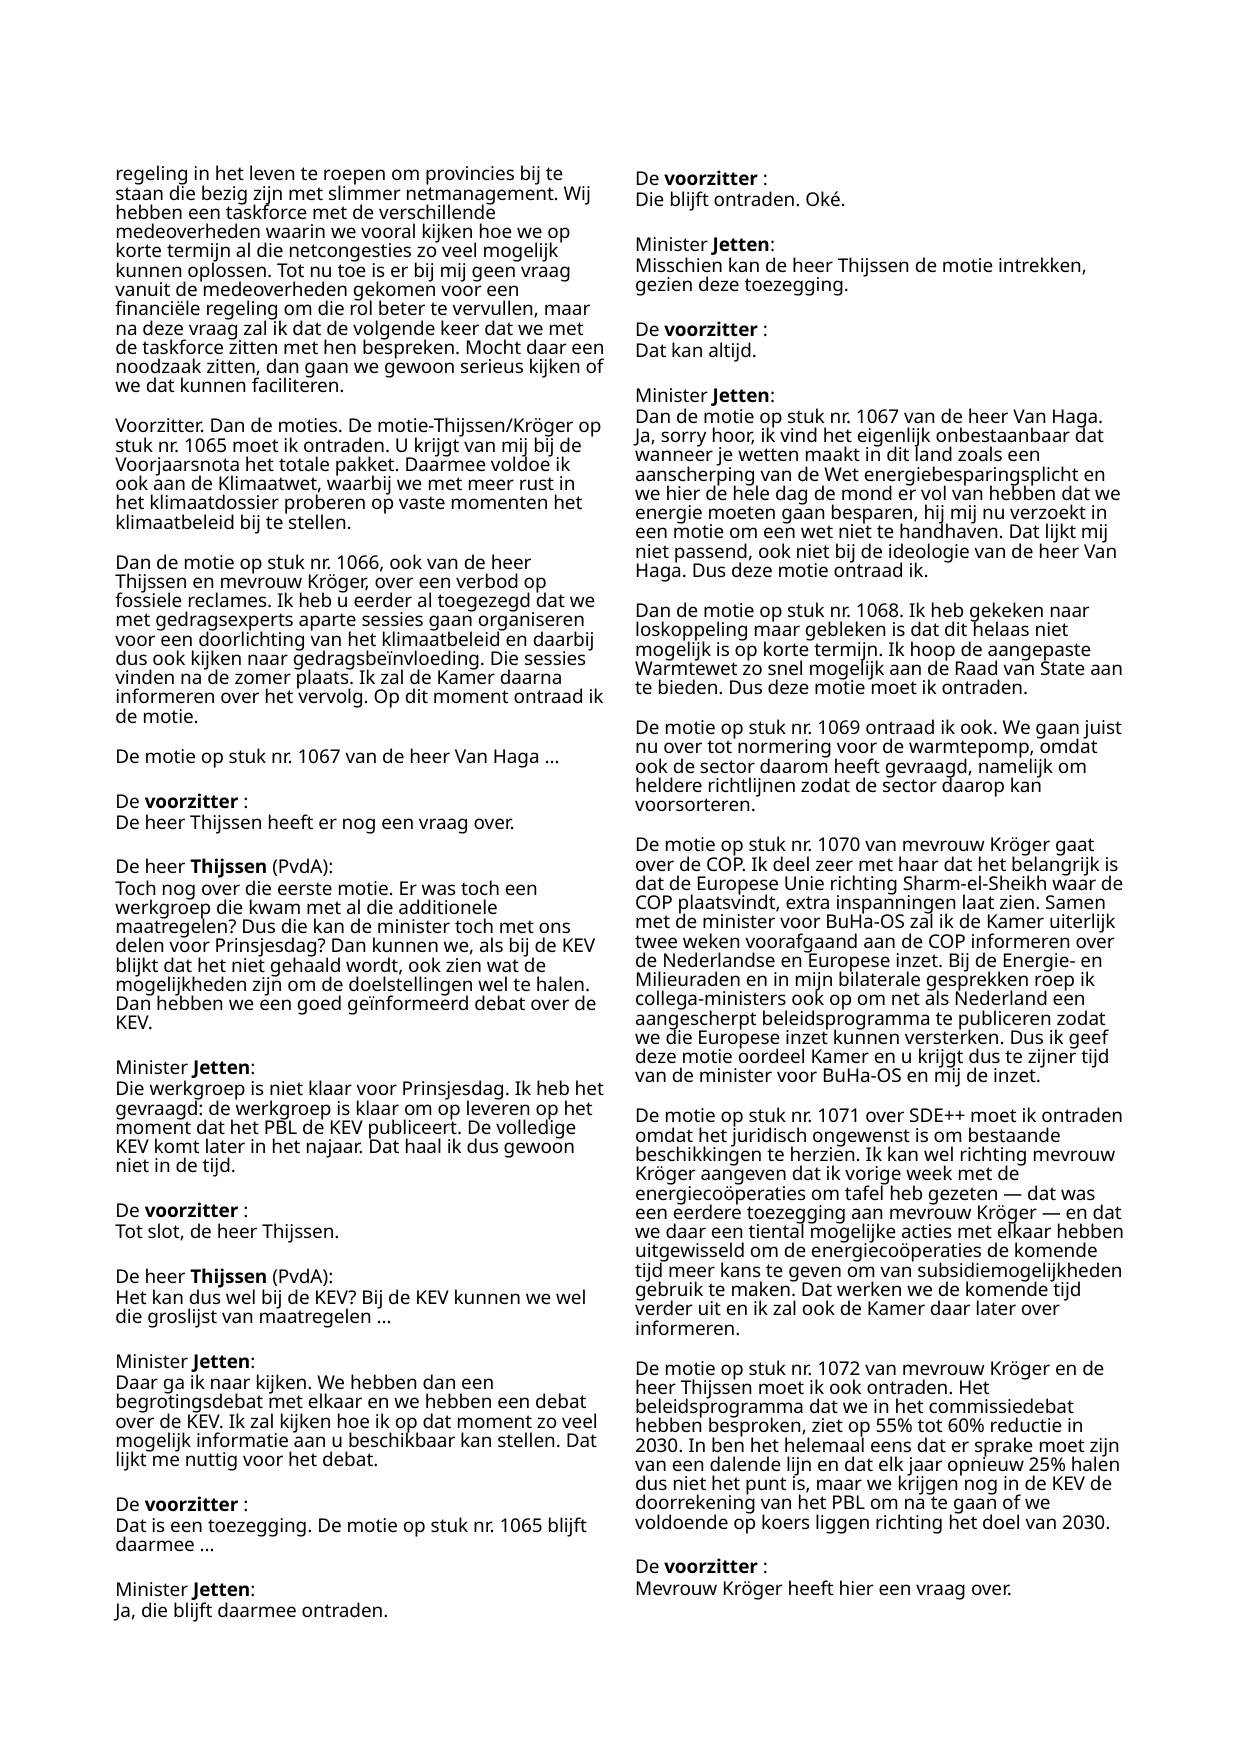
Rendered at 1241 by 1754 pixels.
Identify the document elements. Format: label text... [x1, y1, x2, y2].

text De motie op stuk nr. 1072 van mevrouw Kröger en de heer Thijssen moet ik ook ontraden. Het beleidsprogramma dat we in het commissiedebat hebben besproken, ziet op 55% tot 60% reductie in 2030. In ben het helemaal eens dat er sprake moet zijn van een dalende lijn en dat elk jaar opnieuw 25% halen dus niet het punt is, maar we krijgen nog in de KEV de doorrekening van het PBL om na te gaan of we voldoende op koers liggen richting het doel van 2030. [635, 1359, 1125, 1533]
text De voorzitter : [635, 165, 1125, 191]
text Toch nog over die eerste motie. Er was toch een werkgroep die kwam met al die additionele maatregelen? Dus die kan de minister toch met ons delen voor Prinsjesdag? Dan kunnen we, als bij de KEV blijkt dat het niet gehaald wordt, ook zien wat de mogelijkheden zijn om de doelstellingen wel te halen. Dan hebben we een goed geïnformeerd debat over de KEV. [115, 879, 605, 1034]
text Minister Jetten: [635, 382, 1125, 408]
text De heer Thijssen (PvdA): [115, 1263, 605, 1289]
text De voorzitter : [635, 1554, 1125, 1579]
text Voorzitter. Dan de moties. De motie-Thijssen/Kröger op stuk nr. 1065 moet ik ontraden. U krijgt van mij bij de Voorjaarsnota het totale pakket. Daarmee voldoe ik ook aan de Klimaatwet, waarbij we met meer rust in het klimaatdossier proberen op vaste momenten het klimaatbeleid bij te stellen. [115, 417, 605, 533]
text Die blijft ontraden. Oké. [635, 191, 1125, 210]
text Misschien kan de heer Thijssen de motie intrekken, gezien deze toezegging. [635, 257, 1125, 296]
text De voorzitter : [115, 1491, 605, 1517]
text Dan de motie op stuk nr. 1067 van de heer Van Haga. Ja, sorry hoor, ik vind het eigenlijk onbestaanbaar dat wanneer je wetten maakt in dit land zoals een aanscherping van de Wet energiebesparingsplicht en we hier de hele dag de mond er vol van hebben dat we energie moeten gaan besparen, hij mij nu verzoekt in een motie om een wet niet te handhaven. Dat lijkt mij niet passend, ook niet bij de ideologie van de heer Van Haga. Dus deze motie ontraad ik. [635, 408, 1125, 581]
text Dat kan altijd. [635, 342, 1125, 361]
text Minister Jetten: [115, 1054, 605, 1080]
text De motie op stuk nr. 1070 van mevrouw Kröger gaat over de COP. Ik deel zeer met haar dat het belangrijk is dat de Europese Unie richting Sharm-el-Sheikh waar de COP plaatsvindt, extra inspanningen laat zien. Samen met de minister voor BuHa-OS zal ik de Kamer uiterlijk twee weken voorafgaand aan de COP informeren over de Nederlandse en Europese inzet. Bij de Energie- en Milieuraden en in mijn bilaterale gesprekken roep ik collega-ministers ook op om net als Nederland een aangescherpt beleidsprogramma te publiceren zodat we die Europese inzet kunnen versterken. Dus ik geef deze motie oordeel Kamer en u krijgt dus te zijner tijd van de minister voor BuHa-OS en mij de inzet. [635, 836, 1125, 1087]
text Die werkgroep is niet klaar voor Prinsjesdag. Ik heb het gevraagd: de werkgroep is klaar om op leveren op het moment dat het PBL de KEV publiceert. De volledige KEV komt later in het najaar. Dat haal ik dus gewoon niet in de tijd. [115, 1080, 605, 1177]
text Dan de motie op stuk nr. 1066, ook van de heer Thijssen en mevrouw Kröger, over een verbod op fossiele reclames. Ik heb u eerder al toegezegd dat we met gedragsexperts aparte sessies gaan organiseren voor een doorlichting van het klimaatbeleid en daarbij dus ook kijken naar gedragsbeïnvloeding. Die sessies vinden na de zomer plaats. Ik zal de Kamer daarna informeren over het vervolg. Op dit moment ontraad ik de motie. [115, 554, 605, 727]
text Minister Jetten: [115, 1576, 605, 1602]
text Tot slot, de heer Thijssen. [115, 1223, 605, 1242]
text De voorzitter : [635, 316, 1125, 342]
text regeling in het leven te roepen om provincies bij te staan die bezig zijn met slimmer netmanagement. Wij hebben een taskforce met de verschillende medeoverheden waarin we vooral kijken hoe we op korte termijn al die netcongesties zo veel mogelijk kunnen oplossen. Tot nu toe is er bij mij geen vraag vanuit de medeoverheden gekomen voor een financiële regeling om die rol beter te vervullen, maar na deze vraag zal ik dat de volgende keer dat we met de taskforce zitten met hen bespreken. Mocht daar een noodzaak zitten, dan gaan we gewoon serieus kijken of we dat kunnen faciliteren. [115, 165, 605, 397]
text De voorzitter : [115, 1197, 605, 1223]
text De motie op stuk nr. 1069 ontraad ik ook. We gaan juist nu over tot normering voor de warmtepomp, omdat ook de sector daarom heeft gevraagd, namelijk om heldere richtlijnen zodat de sector daarop kan voorsorteren. [635, 719, 1125, 816]
text Dat is een toezegging. De motie op stuk nr. 1065 blijft daarmee … [115, 1517, 605, 1556]
text Ja, die blijft daarmee ontraden. [115, 1602, 605, 1621]
text Dan de motie op stuk nr. 1068. Ik heb gekeken naar loskoppeling maar gebleken is dat dit helaas niet mogelijk is op korte termijn. Ik hoop de aangepaste Warmtewet zo snel mogelijk aan de Raad van State aan te bieden. Dus deze motie moet ik ontraden. [635, 602, 1125, 698]
text Daar ga ik naar kijken. We hebben dan een begrotingsdebat met elkaar en we hebben een debat over de KEV. Ik zal kijken hoe ik op dat moment zo veel mogelijk informatie aan u beschikbaar kan stellen. Dat lijkt me nuttig voor het debat. [115, 1374, 605, 1470]
text De voorzitter : [115, 788, 605, 814]
text De motie op stuk nr. 1067 van de heer Van Haga … [115, 748, 605, 767]
text De motie op stuk nr. 1071 over SDE++ moet ik ontraden omdat het juridisch ongewenst is om bestaande beschikkingen te herzien. Ik kan wel richting mevrouw Kröger aangeven dat ik vorige week met de energiecoöperaties om tafel heb gezeten — dat was een eerdere toezegging aan mevrouw Kröger — en dat we daar een tiental mogelijke acties met elkaar hebben uitgewisseld om de energiecoöperaties de komende tijd meer kans te geven om van subsidiemogelijkheden gebruik te maken. Dat werken we de komende tijd verder uit en ik zal ook de Kamer daar later over informeren. [635, 1107, 1125, 1339]
text Minister Jetten: [115, 1348, 605, 1374]
text Minister Jetten: [635, 231, 1125, 257]
text De heer Thijssen heeft er nog een vraag over. [115, 814, 605, 833]
text Het kan dus wel bij de KEV? Bij de KEV kunnen we wel die groslijst van maatregelen … [115, 1289, 605, 1327]
text Mevrouw Kröger heeft hier een vraag over. [635, 1579, 1125, 1599]
text De heer Thijssen (PvdA): [115, 854, 605, 879]
